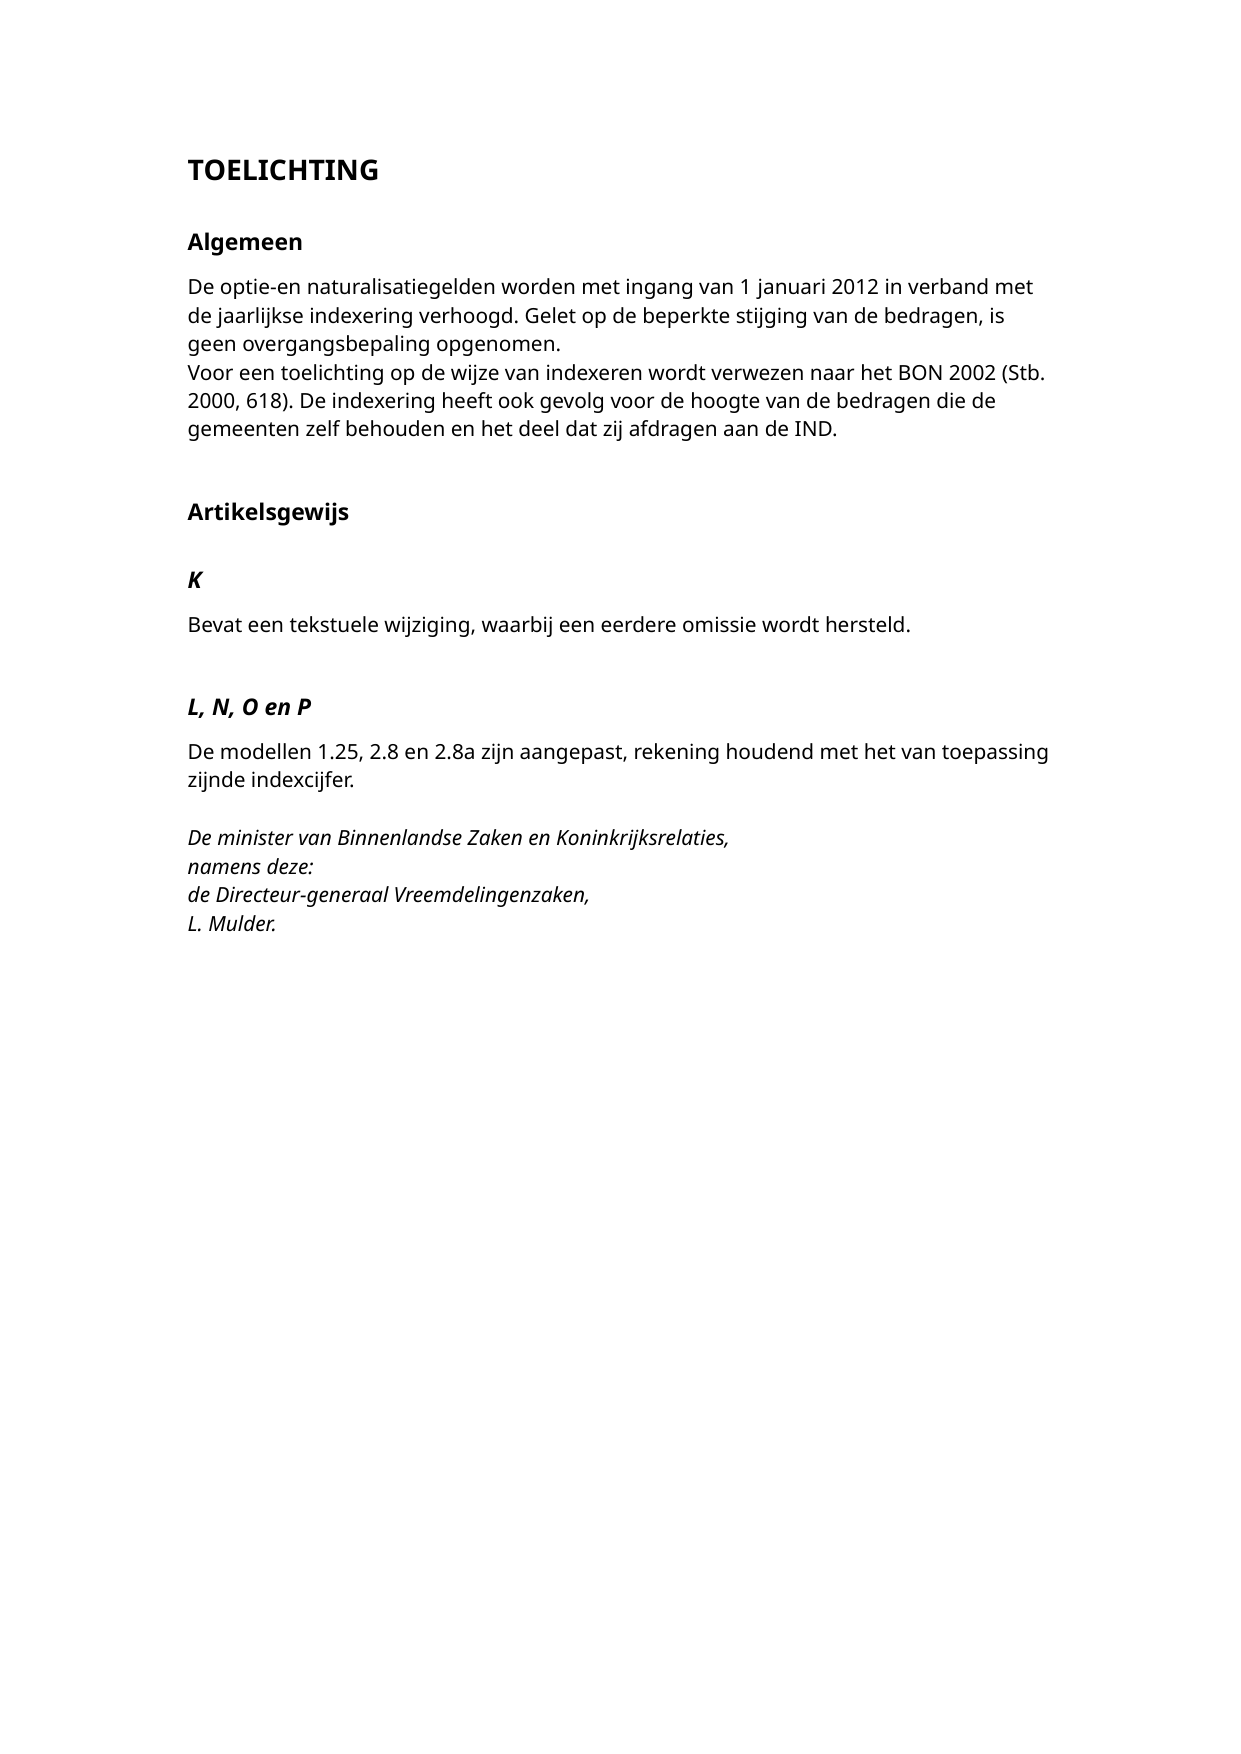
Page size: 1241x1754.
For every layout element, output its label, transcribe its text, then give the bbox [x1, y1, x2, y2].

text De minister van Binnenlandse Zaken en Koninkrijksrelaties, [187, 823, 1053, 852]
text Bevat een tekstuele wijziging, waarbij een eerdere omissie wordt hersteld. [187, 611, 1053, 639]
subtitle TOELICHTING [187, 150, 1053, 189]
subtitle L, N, O en P [187, 691, 1053, 722]
text namens deze: [187, 852, 1053, 880]
subtitle Algemeen [187, 226, 1053, 257]
text De optie-en naturalisatiegelden worden met ingang van 1 januari 2012 in verband met de jaarlijkse indexering verhoogd. Gelet op de beperkte stijging van de bedragen, is geen overgangsbepaling opgenomen. [187, 272, 1053, 358]
subtitle Artikelsgewijs [187, 496, 1053, 527]
text de Directeur-generaal Vreemdelingenzaken, [187, 880, 1053, 909]
text Voor een toelichting op de wijze van indexeren wordt verwezen naar het BON 2002 (Stb. 2000, 618). De indexering heeft ook gevolg voor de hoogte van de bedragen die de gemeenten zelf behouden en het deel dat zij afdragen aan de IND. [187, 358, 1053, 443]
subtitle K [187, 564, 1053, 596]
text De modellen 1.25, 2.8 en 2.8a zijn aangepast, rekening houdend met het van toepassing zijnde indexcijfer. [187, 737, 1053, 794]
text L. Mulder. [187, 909, 1053, 937]
